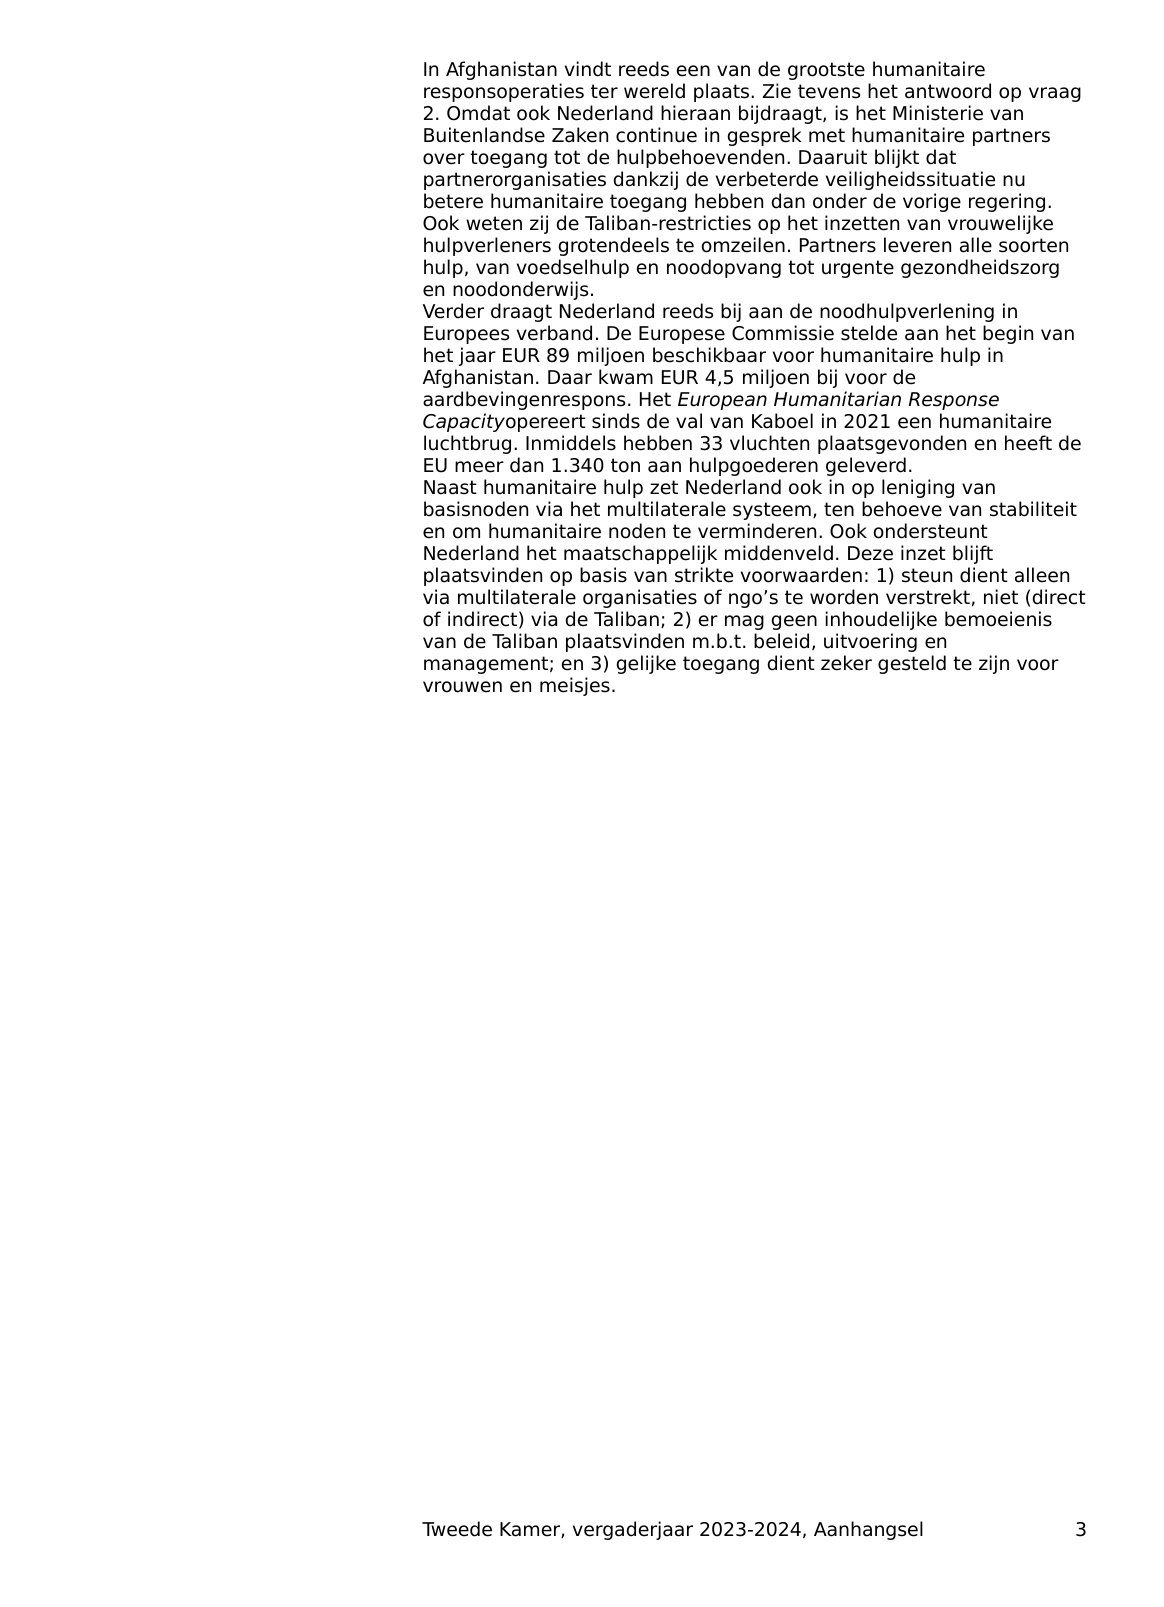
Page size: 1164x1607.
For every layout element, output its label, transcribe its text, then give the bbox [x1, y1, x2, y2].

text Verder draagt Nederland reeds bij aan de noodhulpverlening in Europees verband. De Europese Commissie stelde aan het begin van het jaar EUR 89 miljoen beschikbaar voor humanitaire hulp in Afghanistan. Daar kwam EUR 4,5 miljoen bij voor de aardbevingenrespons. Het European Humanitarian Response Capacityopereert sinds de val van Kaboel in 2021 een humanitaire luchtbrug. Inmiddels hebben 33 vluchten plaatsgevonden en heeft de EU meer dan 1.340 ton aan hulpgoederen geleverd. [422, 301, 1087, 477]
text Naast humanitaire hulp zet Nederland ook in op leniging van basisnoden via het multilaterale systeem, ten behoeve van stabiliteit en om humanitaire noden te verminderen. Ook ondersteunt Nederland het maatschappelijk middenveld. Deze inzet blijft plaatsvinden op basis van strikte voorwaarden: 1) steun dient alleen via multilaterale organisaties of ngo’s te worden verstrekt, niet (direct of indirect) via de Taliban; 2) er mag geen inhoudelijke bemoeienis van de Taliban plaatsvinden m.b.t. beleid, uitvoering en management; en 3) gelijke toegang dient zeker gesteld te zijn voor vrouwen en meisjes. [422, 477, 1087, 696]
text In Afghanistan vindt reeds een van de grootste humanitaire responsoperaties ter wereld plaats. Zie tevens het antwoord op vraag 2. Omdat ook Nederland hieraan bijdraagt, is het Ministerie van Buitenlandse Zaken continue in gesprek met humanitaire partners over toegang tot de hulpbehoevenden. Daaruit blijkt dat partnerorganisaties dankzij de verbeterde veiligheidssituatie nu betere humanitaire toegang hebben dan onder de vorige regering. Ook weten zij de Taliban-restricties op het inzetten van vrouwelijke hulpverleners grotendeels te omzeilen. Partners leveren alle soorten hulp, van voedselhulp en noodopvang tot urgente gezondheidszorg en noodonderwijs. [422, 59, 1087, 301]
